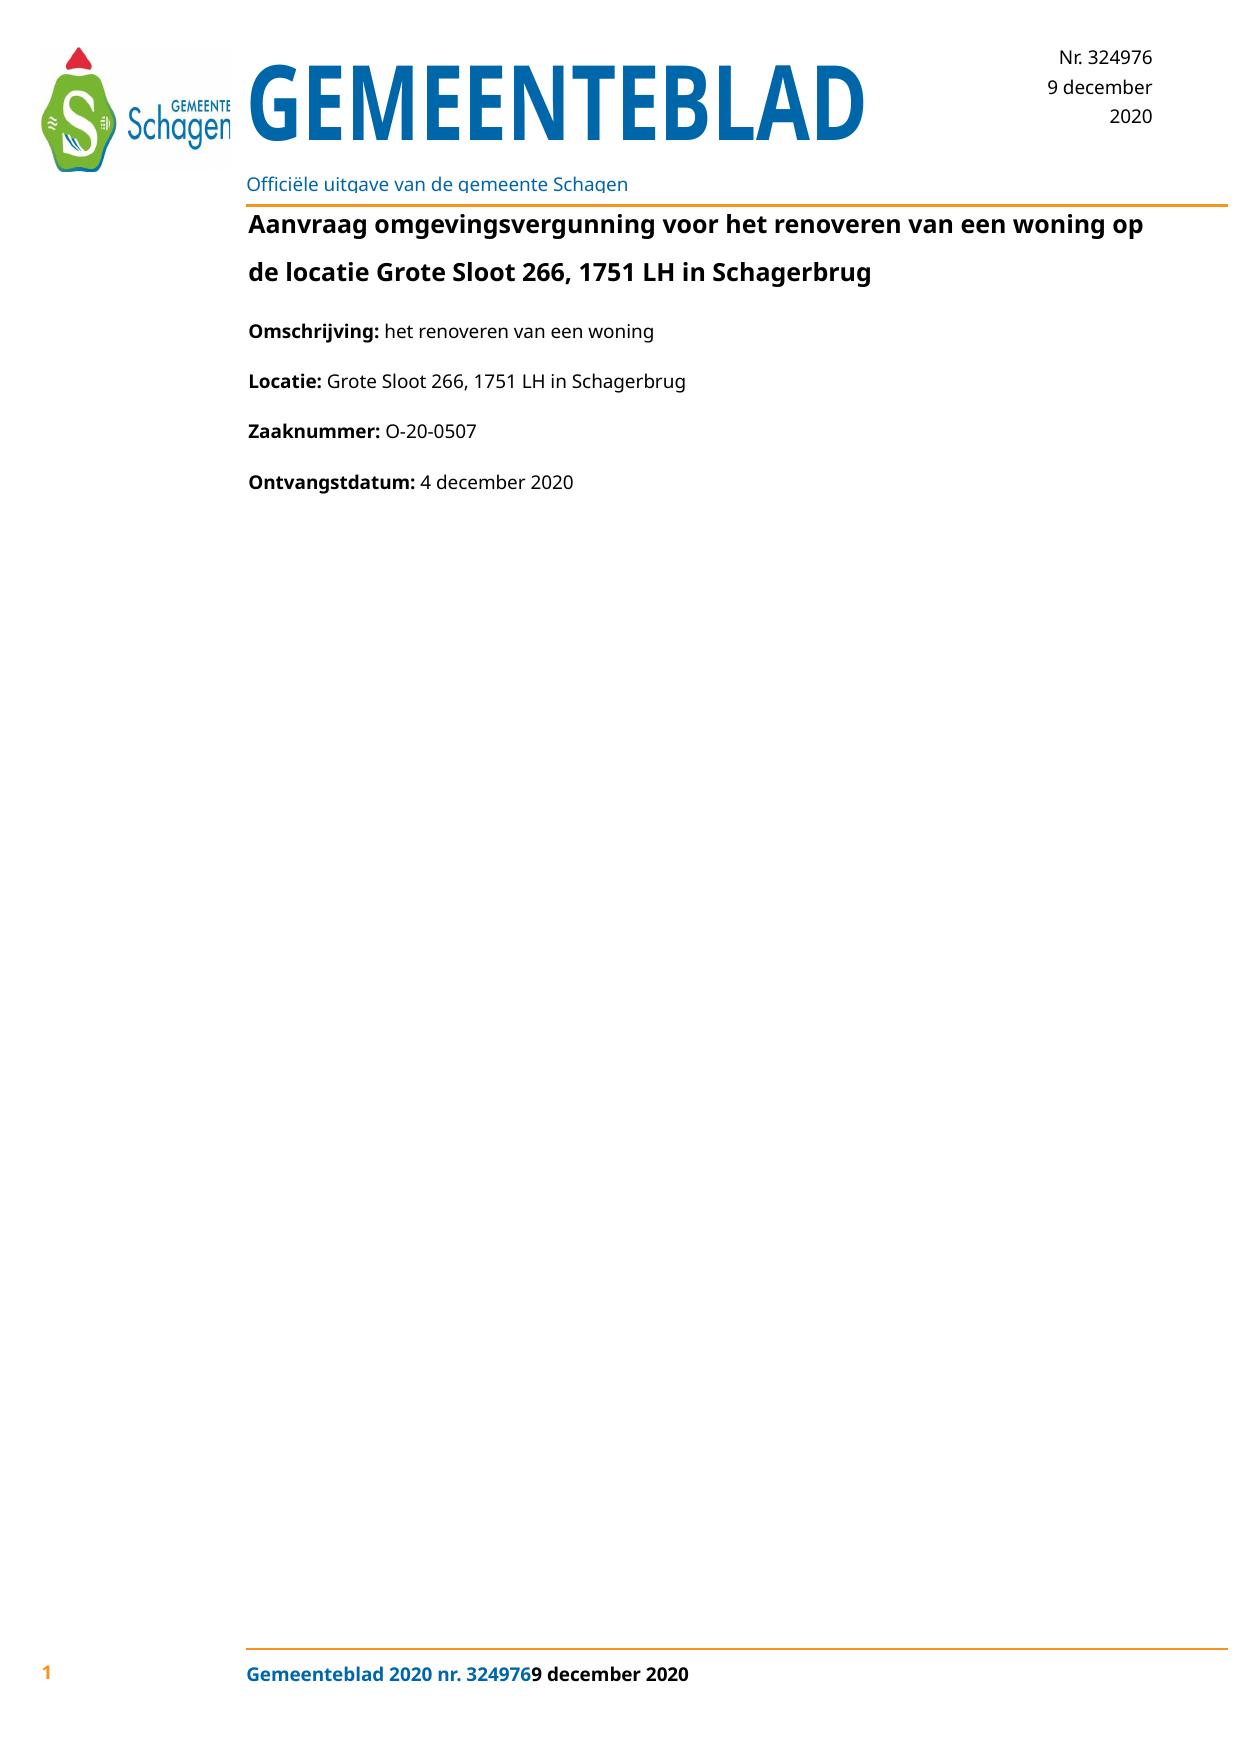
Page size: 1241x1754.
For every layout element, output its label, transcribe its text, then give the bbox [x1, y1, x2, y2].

text Locatie: Grote Sloot 266, 1751 LH in Schagerbrug [248, 368, 1152, 394]
text Ontvangstdatum: 4 december 2020 [248, 469, 1152, 495]
text Omschrijving: het renoveren van een woning [248, 318, 1152, 344]
picture [41, 47, 231, 172]
text Aanvraag omgevingsvergunning voor het renoveren van een woning op de locatie Grote Sloot 266, 1751 LH in Schagerbrug [248, 207, 1152, 288]
text Zaaknummer: O-20-0507 [248, 419, 1152, 444]
